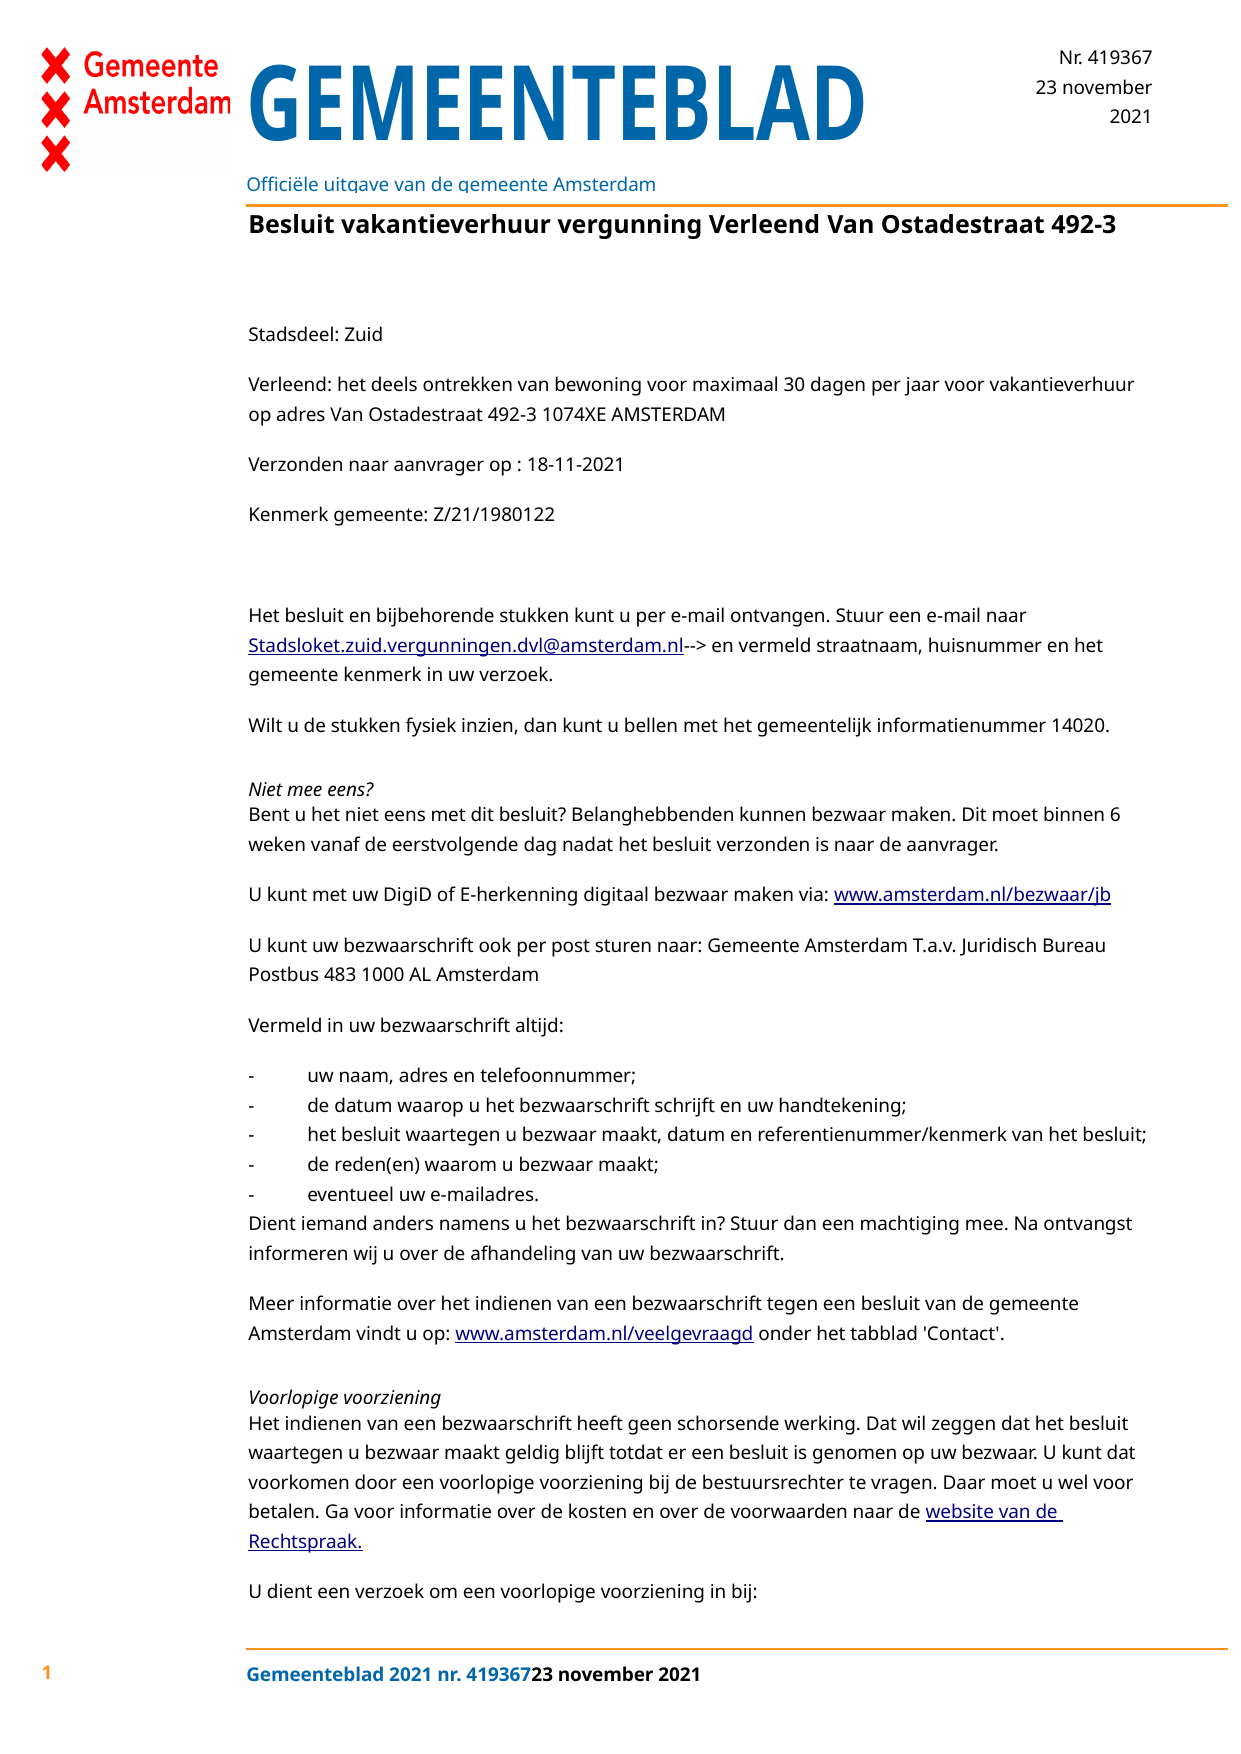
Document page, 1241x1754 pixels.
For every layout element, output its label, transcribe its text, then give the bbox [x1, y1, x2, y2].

list eventueel uw e-mailadres. [248, 1181, 1152, 1207]
text U kunt met uw DigiD of E-herkenning digitaal bezwaar maken via: www.amsterdam.nl/bezwaar/jb [248, 882, 1152, 907]
text Voorlopige voorziening [248, 1384, 1152, 1410]
text Verzonden naar aanvrager op : 18-11-2021 [248, 451, 1152, 477]
list de datum waarop u het bezwaarschrift schrijft en uw handtekening; [248, 1092, 1152, 1118]
text Bent u het niet eens met dit besluit? Belanghebbenden kunnen bezwaar maken. Dit moet binnen 6 weken vanaf de eerstvolgende dag nadat het besluit verzonden is naar de aanvrager. [248, 802, 1152, 857]
text Meer informatie over het indienen van een bezwaarschrift tegen een besluit van de gemeente Amsterdam vindt u op: www.amsterdam.nl/veelgevraagd onder het tabblad 'Contact'. [248, 1290, 1152, 1346]
text U dient een verzoek om een voorlopige voorziening in bij: [248, 1578, 1152, 1604]
list de reden(en) waarom u bezwaar maakt; [248, 1151, 1152, 1177]
text Dient iemand anders namens u het bezwaarschrift in? Stuur dan een machtiging mee. Na ontvangst informeren wij u over de afhandeling van uw bezwaarschrift. [248, 1210, 1152, 1266]
text Wilt u de stukken fysiek inzien, dan kunt u bellen met het gemeentelijk informatienummer 14020. [248, 712, 1152, 738]
text Besluit vakantieverhuur vergunning Verleend Van Ostadestraat 492-3 [248, 207, 1152, 241]
text Het indienen van een bezwaarschrift heeft geen schorsende werking. Dat wil zeggen dat het besluit waartegen u bezwaar maakt geldig blijft totdat er een besluit is genomen op uw bezwaar. U kunt dat voorkomen door een voorlopige voorziening bij de bestuursrechter te vragen. Daar moet u wel voor betalen. Ga voor informatie over de kosten en over de voorwaarden naar de website van de Rechtspraak. [248, 1410, 1152, 1554]
text Kenmerk gemeente: Z/21/1980122 [248, 502, 1152, 527]
text U kunt uw bezwaarschrift ook per post sturen naar: Gemeente Amsterdam T.a.v. Juridisch Bureau Postbus 483 1000 AL Amsterdam [248, 932, 1152, 987]
text Stadsdeel: Zuid [248, 321, 1152, 346]
list uw naam, adres en telefoonnummer; [248, 1062, 1152, 1088]
text Het besluit en bijbehorende stukken kunt u per e-mail ontvangen. Stuur een e-mail naar Stadsloket.zuid.vergunningen.dvl@amsterdam.nl--> en vermeld straatnaam, huisnummer en het gemeente kenmerk in uw verzoek. [248, 602, 1152, 687]
text Niet mee eens? [248, 776, 1152, 802]
text Verleend: het deels ontrekken van bewoning voor maximaal 30 dagen per jaar voor vakantieverhuur op adres Van Ostadestraat 492-3 1074XE AMSTERDAM [248, 371, 1152, 426]
list het besluit waartegen u bezwaar maakt, datum en referentienummer/kenmerk van het besluit; [248, 1122, 1152, 1147]
text Vermeld in uw bezwaarschrift altijd: [248, 1012, 1152, 1038]
picture [41, 47, 231, 172]
